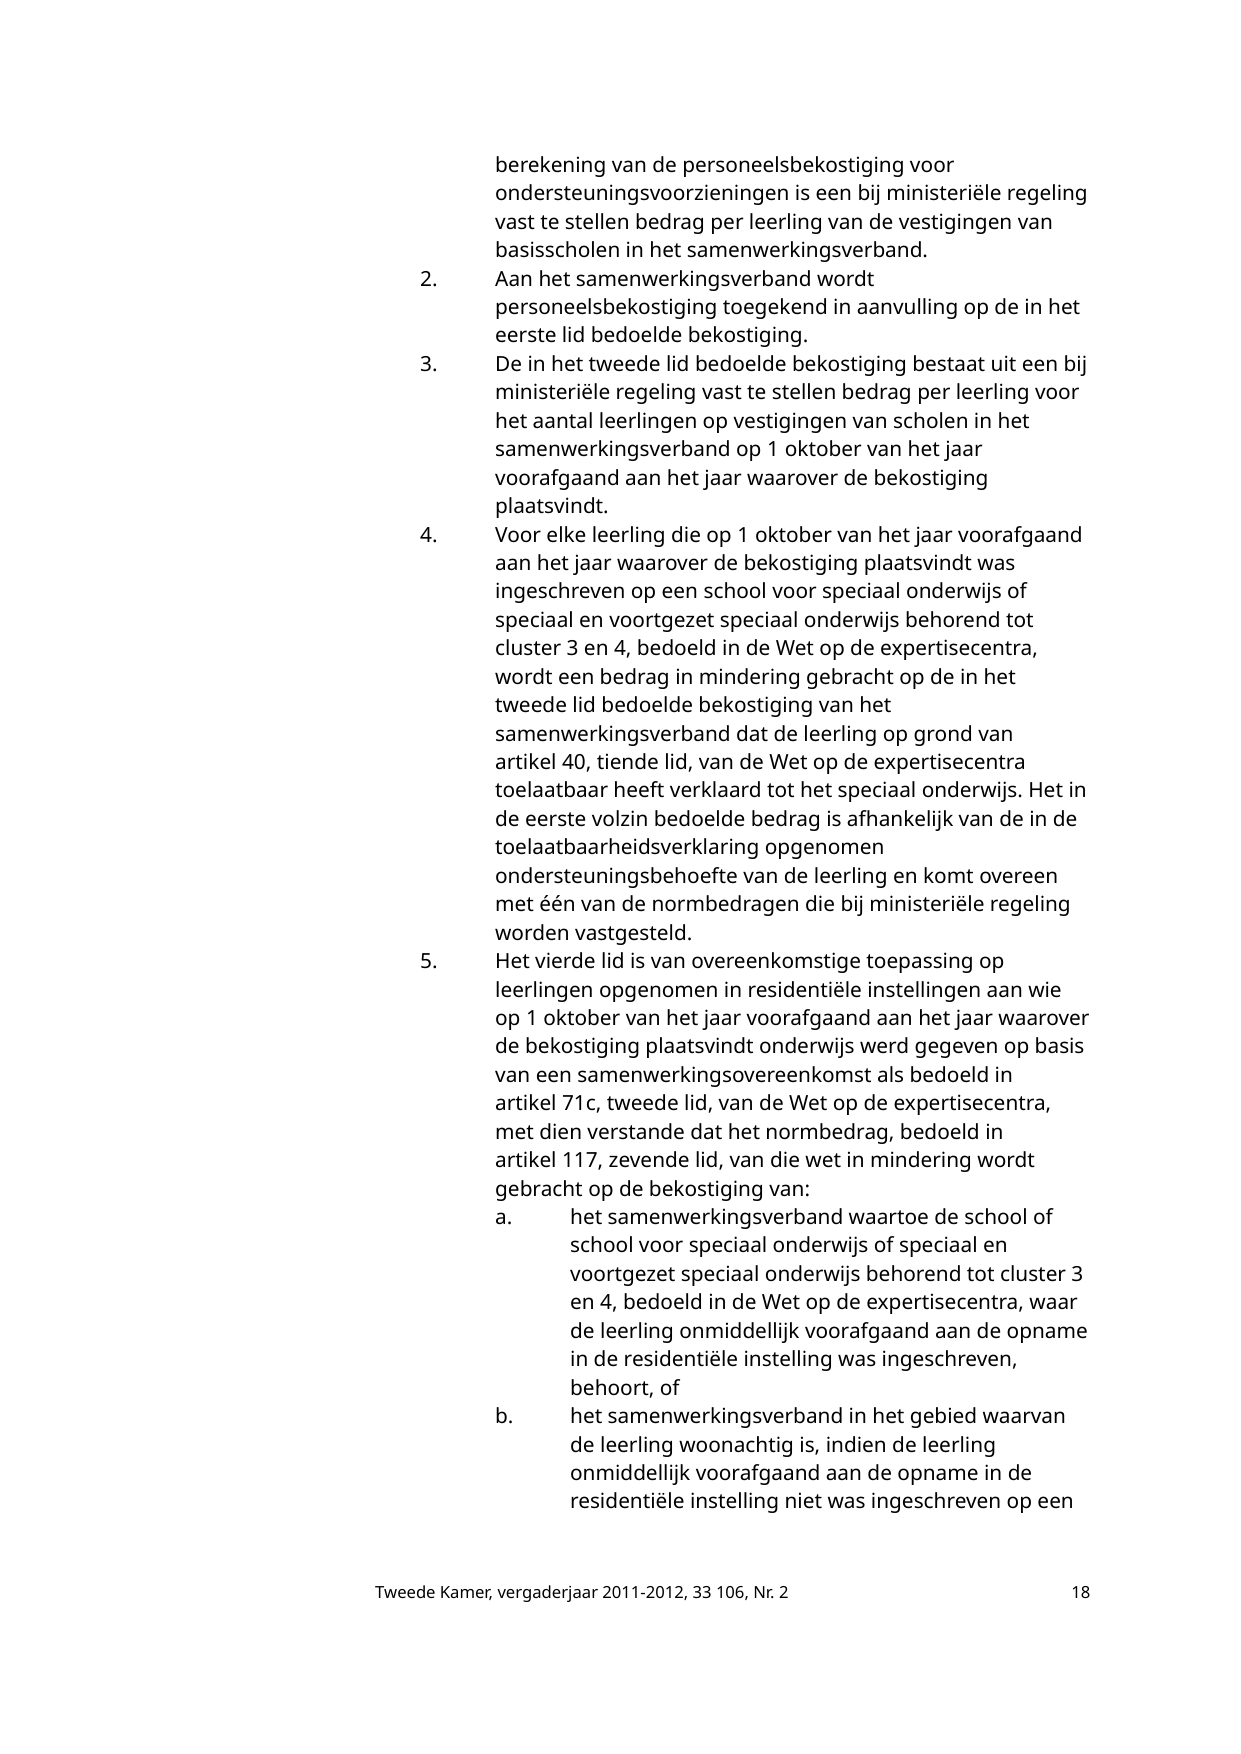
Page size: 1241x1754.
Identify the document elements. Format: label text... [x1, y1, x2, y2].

list het samenwerkingsverband waartoe de school of school voor speciaal onderwijs of speciaal en voortgezet speciaal onderwijs behorend tot cluster 3 en 4, bedoeld in de Wet op de expertisecentra, waar de leerling onmiddellijk voorafgaand aan de opname in de residentiële instelling was ingeschreven, behoort, of [495, 1202, 1090, 1401]
list De in het tweede lid bedoelde bekostiging bestaat uit een bij ministeriële regeling vast te stellen bedrag per leerling voor het aantal leerlingen op vestigingen van scholen in het samenwerkingsverband op 1 oktober van het jaar voorafgaand aan het jaar waarover de bekostiging plaatsvindt. [420, 349, 1090, 520]
list Aan het samenwerkingsverband wordt personeelsbekostiging toegekend in aanvulling op de in het eerste lid bedoelde bekostiging. [420, 264, 1090, 349]
list berekening van de personeelsbekostiging voor ondersteuningsvoorzieningen is een bij ministeriële regeling vast te stellen bedrag per leerling van de vestigingen van basisscholen in het samenwerkingsverband. [420, 150, 1090, 264]
list Voor elke leerling die op 1 oktober van het jaar voorafgaand aan het jaar waarover de bekostiging plaatsvindt was ingeschreven op een school voor speciaal onderwijs of speciaal en voortgezet speciaal onderwijs behorend tot cluster 3 en 4, bedoeld in de Wet op de expertisecentra, wordt een bedrag in mindering gebracht op de in het tweede lid bedoelde bekostiging van het samenwerkingsverband dat de leerling op grond van artikel 40, tiende lid, van de Wet op de expertisecentra toelaatbaar heeft verklaard tot het speciaal onderwijs. Het in de eerste volzin bedoelde bedrag is afhankelijk van de in de toelaatbaarheidsverklaring opgenomen ondersteuningsbehoefte van de leerling en komt overeen met één van de normbedragen die bij ministeriële regeling worden vastgesteld. [420, 520, 1090, 946]
list het samenwerkingsverband in het gebied waarvan de leerling woonachtig is, indien de leerling onmiddellijk voorafgaand aan de opname in de residentiële instelling niet was ingeschreven op een [495, 1401, 1090, 1515]
list Het vierde lid is van overeenkomstige toepassing op leerlingen opgenomen in residentiële instellingen aan wie op 1 oktober van het jaar voorafgaand aan het jaar waarover de bekostiging plaatsvindt onderwijs werd gegeven op basis van een samenwerkingsovereenkomst als bedoeld in artikel 71c, tweede lid, van de Wet op de expertisecentra, met dien verstande dat het normbedrag, bedoeld in artikel 117, zevende lid, van die wet in mindering wordt gebracht op de bekostiging van: [420, 946, 1090, 1202]
